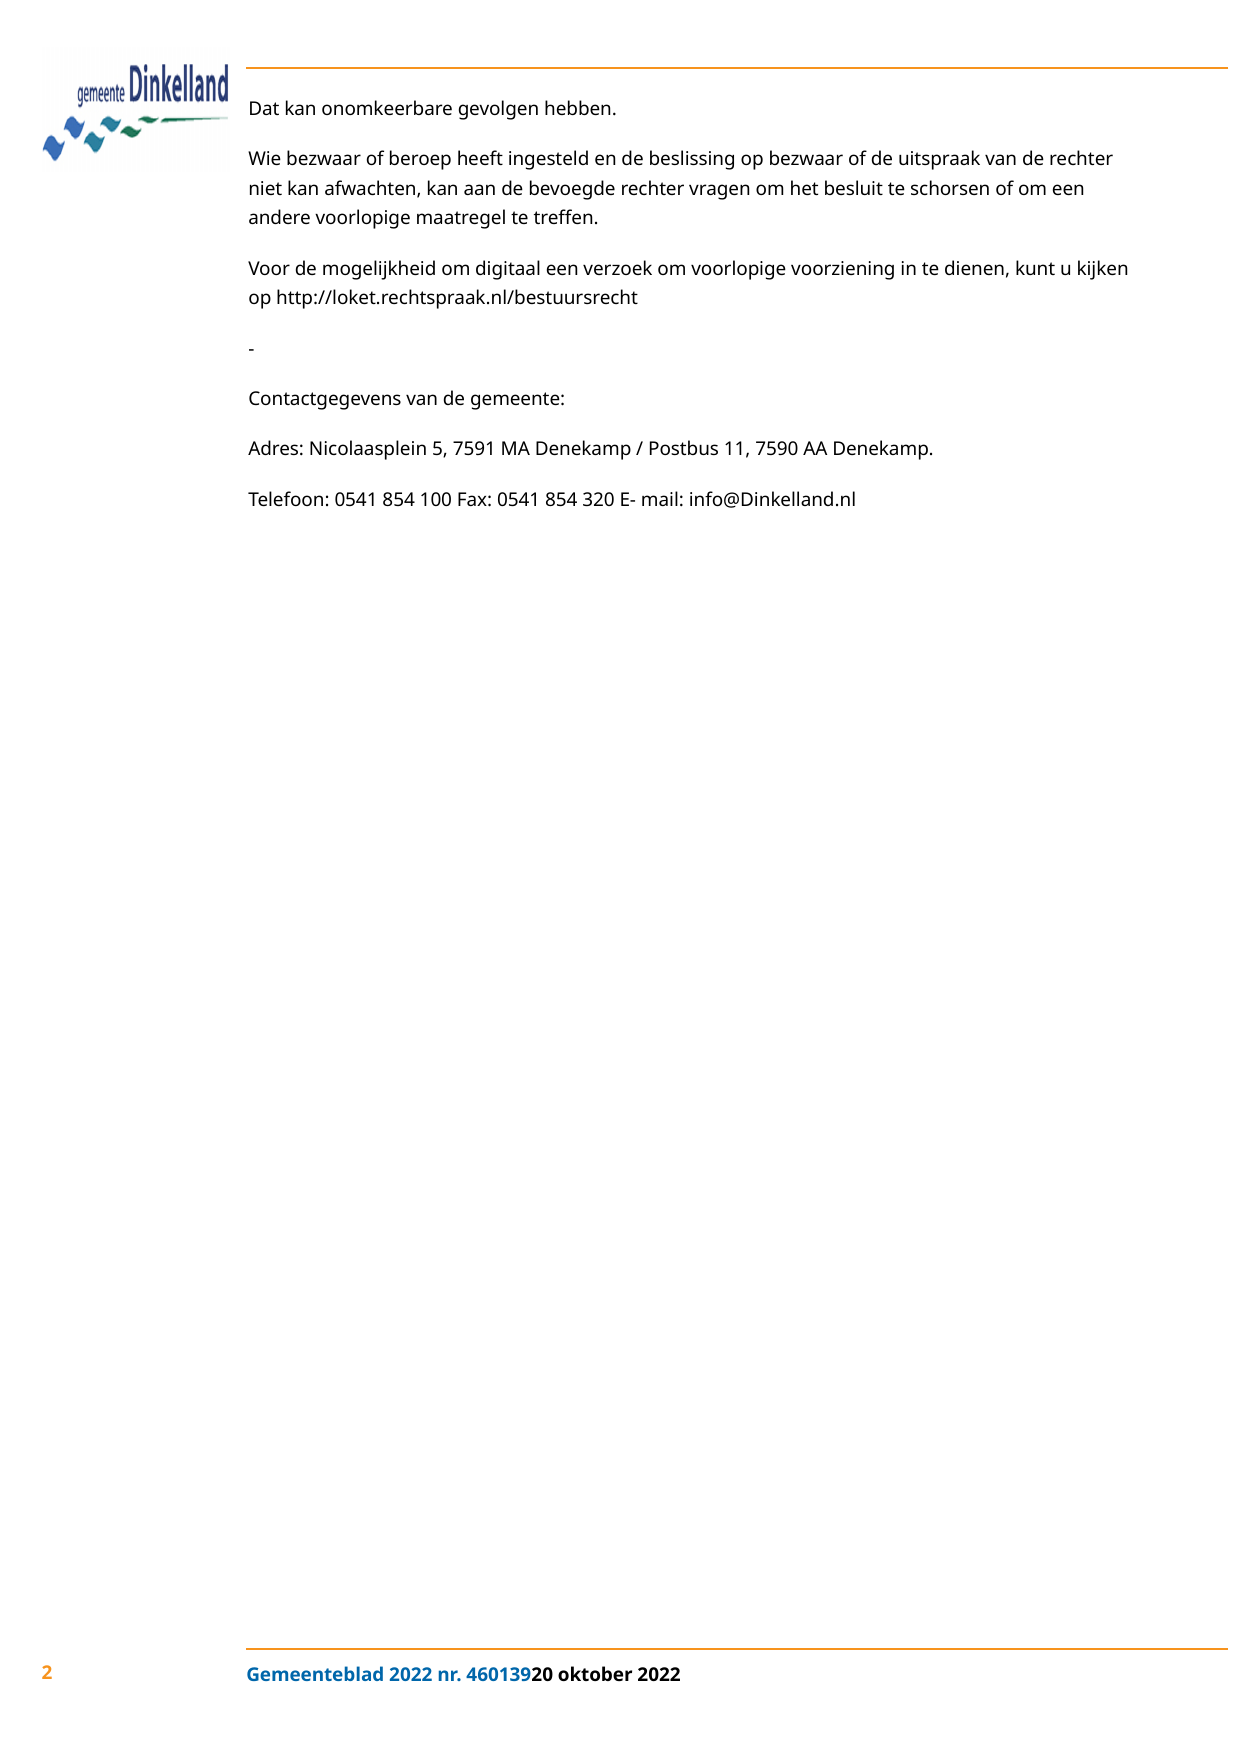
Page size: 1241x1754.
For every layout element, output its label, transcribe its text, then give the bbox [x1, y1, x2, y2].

text Adres: Nicolaasplein 5, 7591 MA Denekamp / Postbus 11, 7590 AA Denekamp. [248, 436, 1152, 461]
text Wie bezwaar of beroep heeft ingesteld en de beslissing op bezwaar of de uitspraak van de rechter niet kan afwachten, kan aan de bevoegde rechter vragen om het besluit te schorsen of om een andere voorlopige maatregel te treffen. [248, 145, 1152, 230]
picture [41, 47, 231, 172]
text Telefoon: 0541 854 100 Fax: 0541 854 320 E- mail: info@Dinkelland.nl [248, 486, 1152, 512]
text - [248, 335, 1152, 361]
text Voor de mogelijkheid om digitaal een verzoek om voorlopige voorziening in te dienen, kunt u kijken op http://loket.rechtspraak.nl/bestuursrecht [248, 255, 1152, 310]
text Contactgegevens van de gemeente: [248, 385, 1152, 411]
text Dat kan onomkeerbare gevolgen hebben. [248, 95, 1152, 121]
